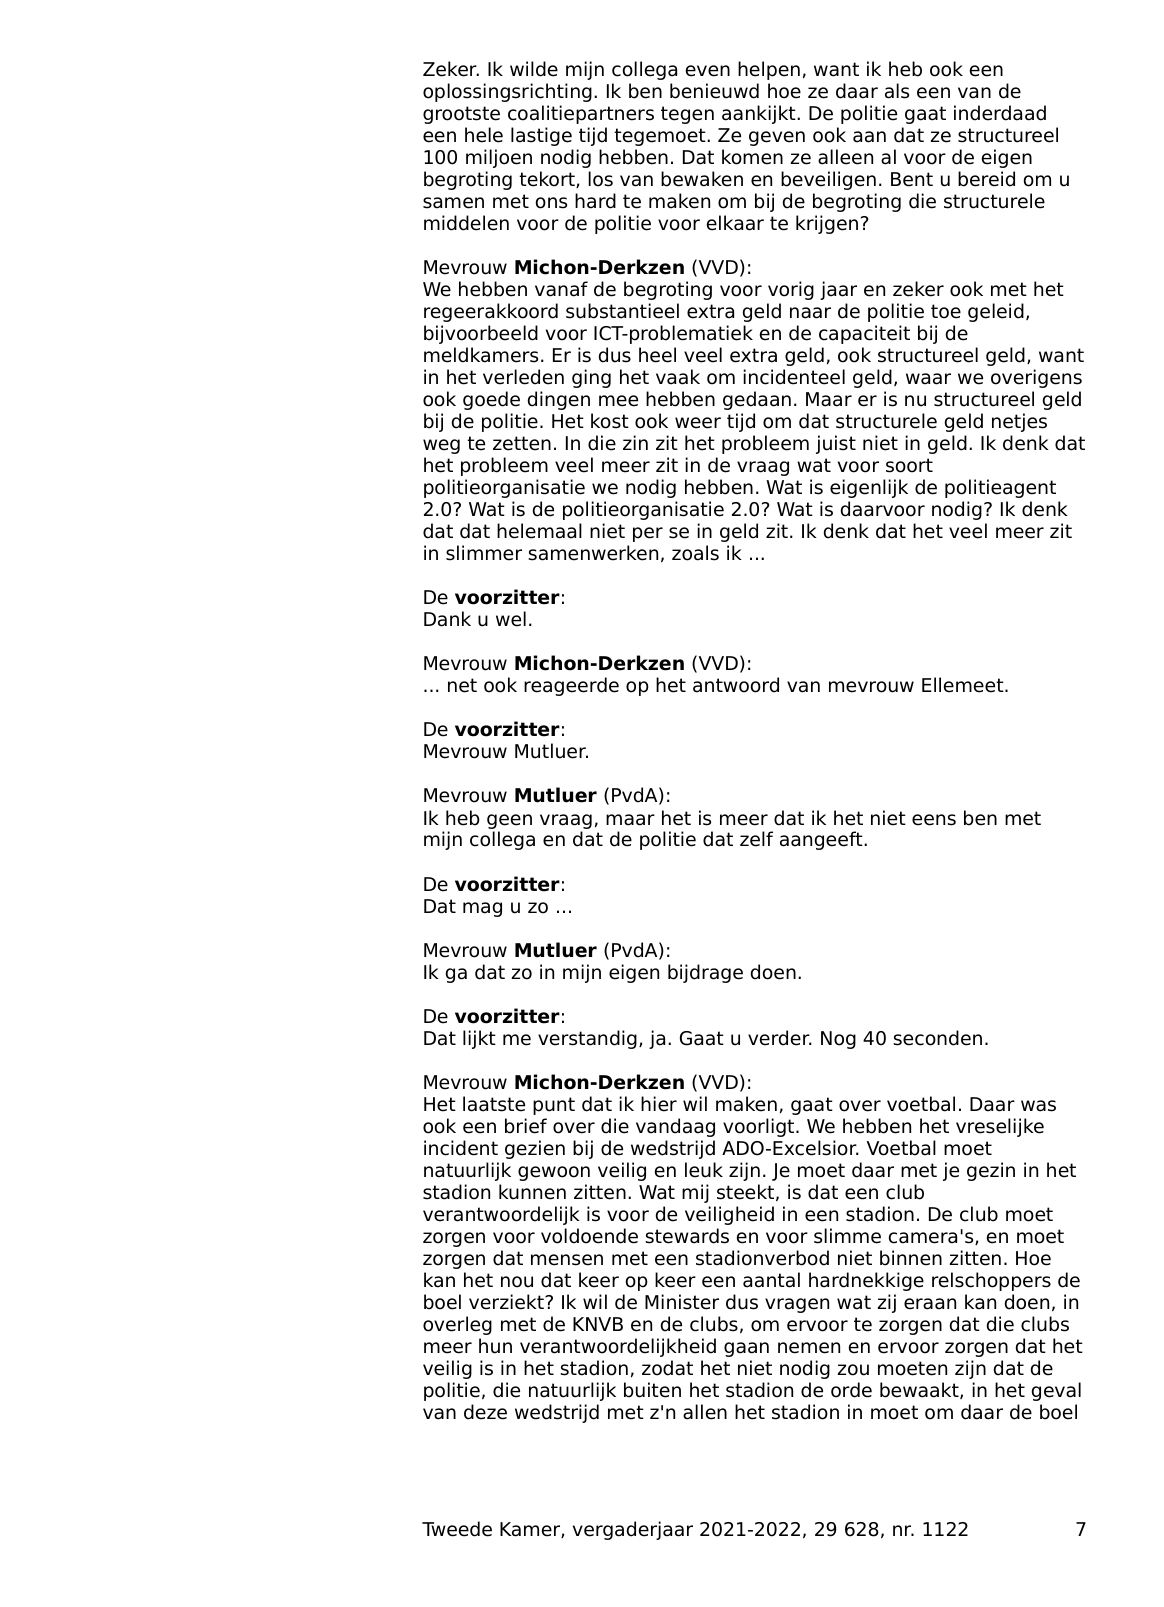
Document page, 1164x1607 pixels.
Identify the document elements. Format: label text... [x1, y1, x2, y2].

text Mevrouw Michon-Derkzen (VVD): [422, 653, 1087, 675]
text De voorzitter: [422, 1006, 1087, 1028]
text Zeker. Ik wilde mijn collega even helpen, want ik heb ook een oplossingsrichting. Ik ben benieuwd hoe ze daar als een van de grootste coalitiepartners tegen aankijkt. De politie gaat inderdaad een hele lastige tijd tegemoet. Ze geven ook aan dat ze structureel 100 miljoen nodig hebben. Dat komen ze alleen al voor de eigen begroting tekort, los van bewaken en beveiligen. Bent u bereid om u samen met ons hard te maken om bij de begroting die structurele middelen voor de politie voor elkaar te krijgen? [422, 59, 1087, 235]
text Mevrouw Mutluer (PvdA): [422, 940, 1087, 962]
text De voorzitter: [422, 719, 1087, 741]
text De voorzitter: [422, 873, 1087, 896]
text Dank u wel. [422, 609, 1087, 631]
text Ik heb geen vraag, maar het is meer dat ik het niet eens ben met mijn collega en dat de politie dat zelf aangeeft. [422, 807, 1087, 851]
text De voorzitter: [422, 587, 1087, 609]
text Mevrouw Mutluer. [422, 741, 1087, 763]
text Mevrouw Michon-Derkzen (VVD): [422, 257, 1087, 279]
text Mevrouw Mutluer (PvdA): [422, 785, 1087, 807]
text Ik ga dat zo in mijn eigen bijdrage doen. [422, 962, 1087, 984]
text Mevrouw Michon-Derkzen (VVD): [422, 1072, 1087, 1094]
text We hebben vanaf de begroting voor vorig jaar en zeker ook met het regeerakkoord substantieel extra geld naar de politie toe geleid, bijvoorbeeld voor ICT-problematiek en de capaciteit bij de meldkamers. Er is dus heel veel extra geld, ook structureel geld, want in het verleden ging het vaak om incidenteel geld, waar we overigens ook goede dingen mee hebben gedaan. Maar er is nu structureel geld bij de politie. Het kost ook weer tijd om dat structurele geld netjes weg te zetten. In die zin zit het probleem juist niet in geld. Ik denk dat het probleem veel meer zit in de vraag wat voor soort politieorganisatie we nodig hebben. Wat is eigenlijk de politieagent 2.0? Wat is de politieorganisatie 2.0? Wat is daarvoor nodig? Ik denk dat dat helemaal niet per se in geld zit. Ik denk dat het veel meer zit in slimmer samenwerken, zoals ik ... [422, 279, 1087, 565]
text ... net ook reageerde op het antwoord van mevrouw Ellemeet. [422, 675, 1087, 697]
text Dat lijkt me verstandig, ja. Gaat u verder. Nog 40 seconden. [422, 1028, 1087, 1050]
text Het laatste punt dat ik hier wil maken, gaat over voetbal. Daar was ook een brief over die vandaag voorligt. We hebben het vreselijke incident gezien bij de wedstrijd ADO-Excelsior. Voetbal moet natuurlijk gewoon veilig en leuk zijn. Je moet daar met je gezin in het stadion kunnen zitten. Wat mij steekt, is dat een club verantwoordelijk is voor de veiligheid in een stadion. De club moet zorgen voor voldoende stewards en voor slimme camera's, en moet zorgen dat mensen met een stadionverbod niet binnen zitten. Hoe kan het nou dat keer op keer een aantal hardnekkige relschoppers de boel verziekt? Ik wil de Minister dus vragen wat zij eraan kan doen, in overleg met de KNVB en de clubs, om ervoor te zorgen dat die clubs meer hun verantwoordelijkheid gaan nemen en ervoor zorgen dat het veilig is in het stadion, zodat het niet nodig zou moeten zijn dat de politie, die natuurlijk buiten het stadion de orde bewaakt, in het geval van deze wedstrijd met z'n allen het stadion in moet om daar de boel [422, 1094, 1087, 1424]
text Dat mag u zo ... [422, 896, 1087, 917]
